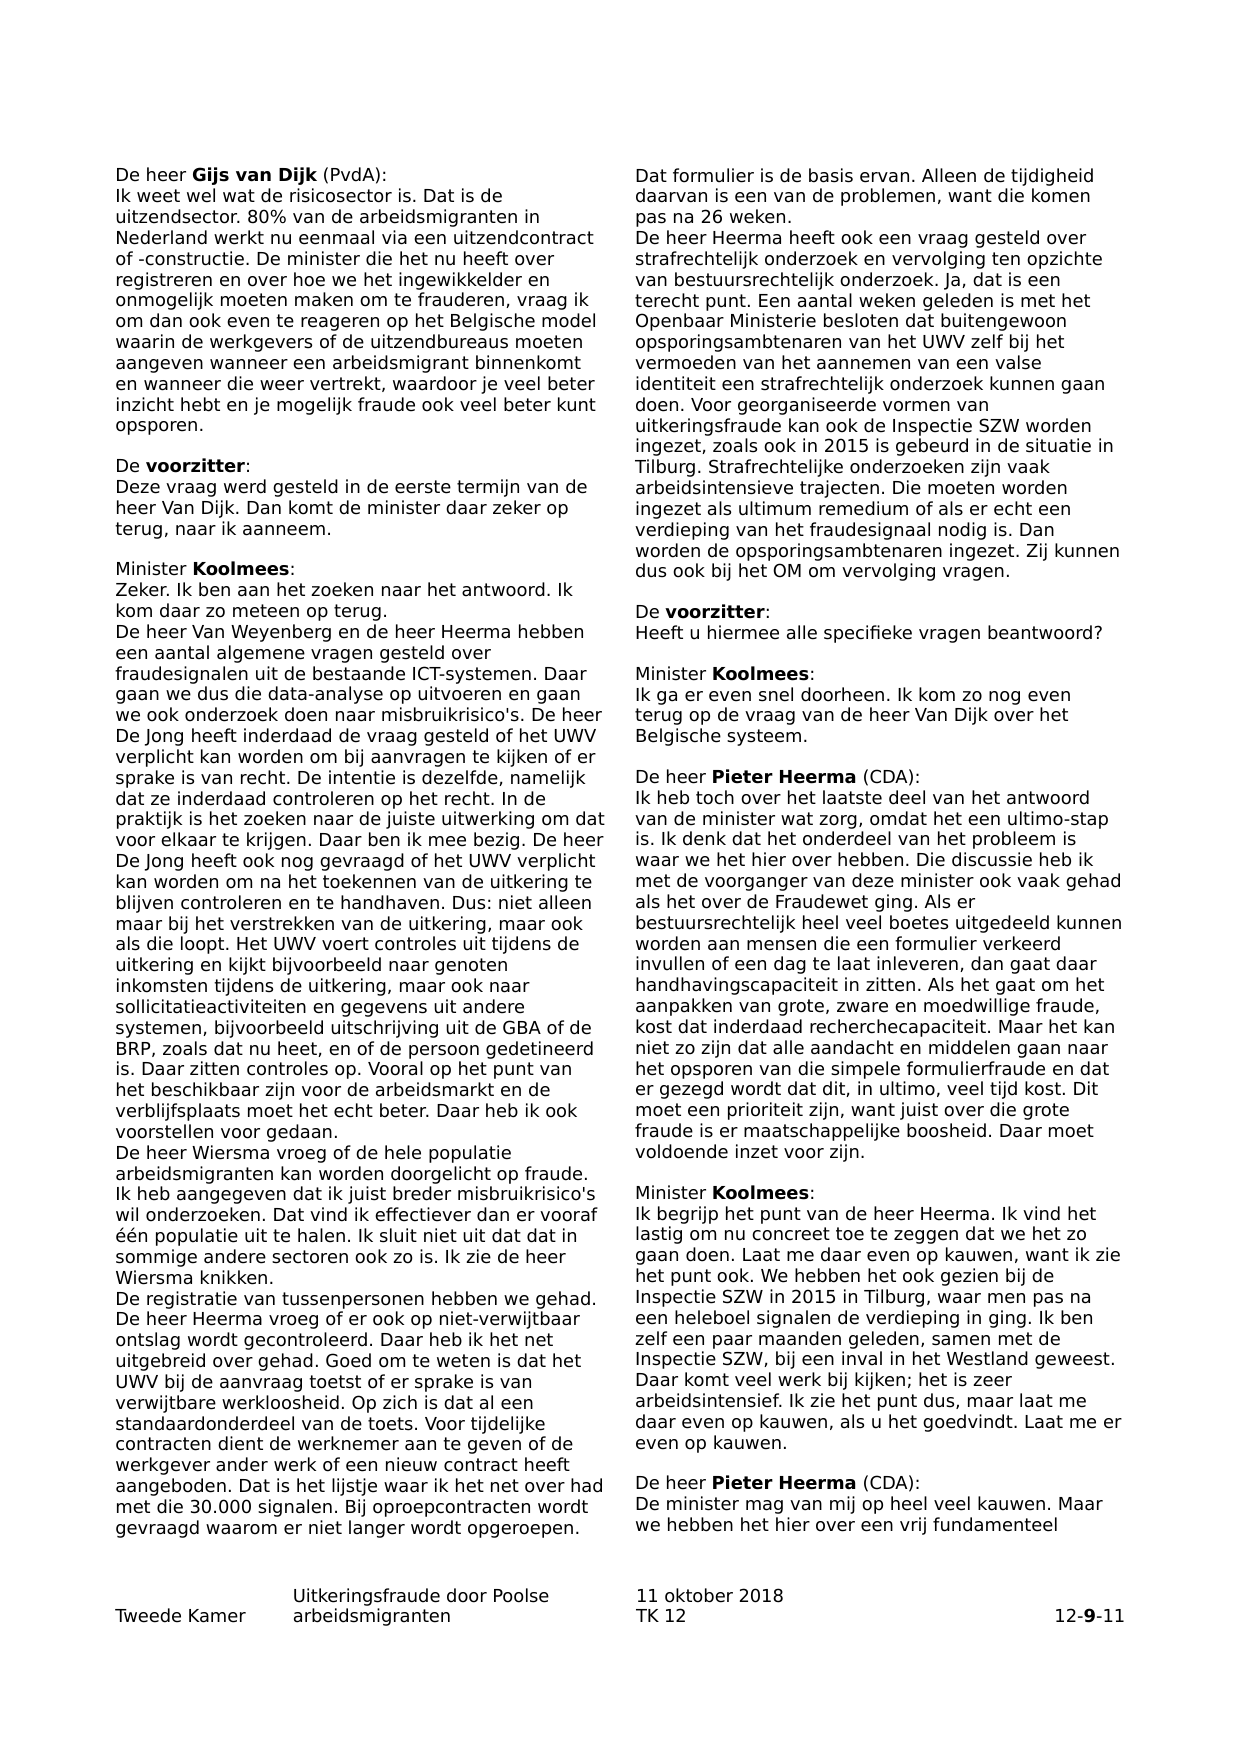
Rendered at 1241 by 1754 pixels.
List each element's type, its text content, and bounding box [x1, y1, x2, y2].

text De heer Heerma heeft ook een vraag gesteld over strafrechtelijk onderzoek en vervolging ten opzichte van bestuursrechtelijk onderzoek. Ja, dat is een terecht punt. Een aantal weken geleden is met het Openbaar Ministerie besloten dat buitengewoon opsporingsambtenaren van het UWV zelf bij het vermoeden van het aannemen van een valse identiteit een strafrechtelijk onderzoek kunnen gaan doen. Voor georganiseerde vormen van uitkeringsfraude kan ook de Inspectie SZW worden ingezet, zoals ook in 2015 is gebeurd in de situatie in Tilburg. Strafrechtelijke onderzoeken zijn vaak arbeidsintensieve trajecten. Die moeten worden ingezet als ultimum remedium of als er echt een verdieping van het fraudesignaal nodig is. Dan worden de opsporingsambtenaren ingezet. Zij kunnen dus ook bij het OM om vervolging vragen. [635, 228, 1125, 582]
text Dat formulier is de basis ervan. Alleen de tijdigheid daarvan is een van de problemen, want die komen pas na 26 weken. [635, 165, 1125, 228]
text De registratie van tussenpersonen hebben we gehad. [115, 1288, 605, 1309]
text Ik begrijp het punt van de heer Heerma. Ik vind het lastig om nu concreet toe te zeggen dat we het zo gaan doen. Laat me daar even op kauwen, want ik zie het punt ook. We hebben het ook gezien bij de Inspectie SZW in 2015 in Tilburg, waar men pas na een heleboel signalen de verdieping in ging. Ik ben zelf een paar maanden geleden, samen met de Inspectie SZW, bij een inval in het Westland geweest. Daar komt veel werk bij kijken; het is zeer arbeidsintensief. Ik zie het punt dus, maar laat me daar even op kauwen, als u het goedvindt. Laat me er even op kauwen. [635, 1203, 1125, 1453]
text De heer Pieter Heerma (CDA): [635, 1473, 1125, 1494]
text De heer Heerma vroeg of er ook op niet-verwijtbaar ontslag wordt gecontroleerd. Daar heb ik het net uitgebreid over gehad. Goed om te weten is dat het UWV bij de aanvraag toetst of er sprake is van verwijtbare werkloosheid. Op zich is dat al een standaardonderdeel van de toets. Voor tijdelijke contracten dient de werknemer aan te geven of de werkgever ander werk of een nieuw contract heeft aangeboden. Dat is het lijstje waar ik het net over had met die 30.000 signalen. Bij oproepcontracten wordt gevraagd waarom er niet langer wordt opgeroepen. [115, 1309, 605, 1538]
text Minister Koolmees: [115, 559, 605, 580]
text Ik heb toch over het laatste deel van het antwoord van de minister wat zorg, omdat het een ultimo-stap is. Ik denk dat het onderdeel van het probleem is waar we het hier over hebben. Die discussie heb ik met de voorganger van deze minister ook vaak gehad als het over de Fraudewet ging. Als er bestuursrechtelijk heel veel boetes uitgedeeld kunnen worden aan mensen die een formulier verkeerd invullen of een dag te laat inleveren, dan gaat daar handhavingscapaciteit in zitten. Als het gaat om het aanpakken van grote, zware en moedwillige fraude, kost dat inderdaad recherchecapaciteit. Maar het kan niet zo zijn dat alle aandacht en middelen gaan naar het opsporen van die simpele formulierfraude en dat er gezegd wordt dat dit, in ultimo, veel tijd kost. Dit moet een prioriteit zijn, want juist over die grote fraude is er maatschappelijke boosheid. Daar moet voldoende inzet voor zijn. [635, 787, 1125, 1162]
text Zeker. Ik ben aan het zoeken naar het antwoord. Ik kom daar zo meteen op terug. [115, 580, 605, 622]
text De minister mag van mij op heel veel kauwen. Maar we hebben het hier over een vrij fundamenteel [635, 1494, 1125, 1536]
text Heeft u hiermee alle specifieke vragen beantwoord? [635, 623, 1125, 643]
text Minister Koolmees: [635, 663, 1125, 684]
text Deze vraag werd gesteld in de eerste termijn van de heer Van Dijk. Dan komt de minister daar zeker op terug, naar ik aanneem. [115, 477, 605, 539]
text De heer Van Weyenberg en de heer Heerma hebben een aantal algemene vragen gesteld over fraudesignalen uit de bestaande ICT-systemen. Daar gaan we dus die data-analyse op uitvoeren en gaan we ook onderzoek doen naar misbruikrisico's. De heer De Jong heeft inderdaad de vraag gesteld of het UWV verplicht kan worden om bij aanvragen te kijken of er sprake is van recht. De intentie is dezelfde, namelijk dat ze inderdaad controleren op het recht. In de praktijk is het zoeken naar de juiste uitwerking om dat voor elkaar te krijgen. Daar ben ik mee bezig. De heer De Jong heeft ook nog gevraagd of het UWV verplicht kan worden om na het toekennen van de uitkering te blijven controleren en te handhaven. Dus: niet alleen maar bij het verstrekken van de uitkering, maar ook als die loopt. Het UWV voert controles uit tijdens de uitkering en kijkt bijvoorbeeld naar genoten inkomsten tijdens de uitkering, maar ook naar sollicitatieactiviteiten en gegevens uit andere systemen, bijvoorbeeld uitschrijving uit de GBA of de BRP, zoals dat nu heet, en of de persoon gedetineerd is. Daar zitten controles op. Vooral op het punt van het beschikbaar zijn voor de arbeidsmarkt en de verblijfsplaats moet het echt beter. Daar heb ik ook voorstellen voor gedaan. [115, 622, 605, 1142]
text De heer Gijs van Dijk (PvdA): [115, 165, 605, 186]
text Ik ga er even snel doorheen. Ik kom zo nog even terug op de vraag van de heer Van Dijk over het Belgische systeem. [635, 684, 1125, 747]
text De voorzitter: [115, 456, 605, 477]
text De voorzitter: [635, 602, 1125, 623]
text De heer Wiersma vroeg of de hele populatie arbeidsmigranten kan worden doorgelicht op fraude. Ik heb aangegeven dat ik juist breder misbruikrisico's wil onderzoeken. Dat vind ik effectiever dan er vooraf één populatie uit te halen. Ik sluit niet uit dat dat in sommige andere sectoren ook zo is. Ik zie de heer Wiersma knikken. [115, 1142, 605, 1288]
text De heer Pieter Heerma (CDA): [635, 767, 1125, 787]
text Minister Koolmees: [635, 1182, 1125, 1203]
text Ik weet wel wat de risicosector is. Dat is de uitzendsector. 80% van de arbeidsmigranten in Nederland werkt nu eenmaal via een uitzendcontract of -constructie. De minister die het nu heeft over registreren en over hoe we het ingewikkelder en onmogelijk moeten maken om te frauderen, vraag ik om dan ook even te reageren op het Belgische model waarin de werkgevers of de uitzendbureaus moeten aangeven wanneer een arbeidsmigrant binnenkomt en wanneer die weer vertrekt, waardoor je veel beter inzicht hebt en je mogelijk fraude ook veel beter kunt opsporen. [115, 186, 605, 436]
